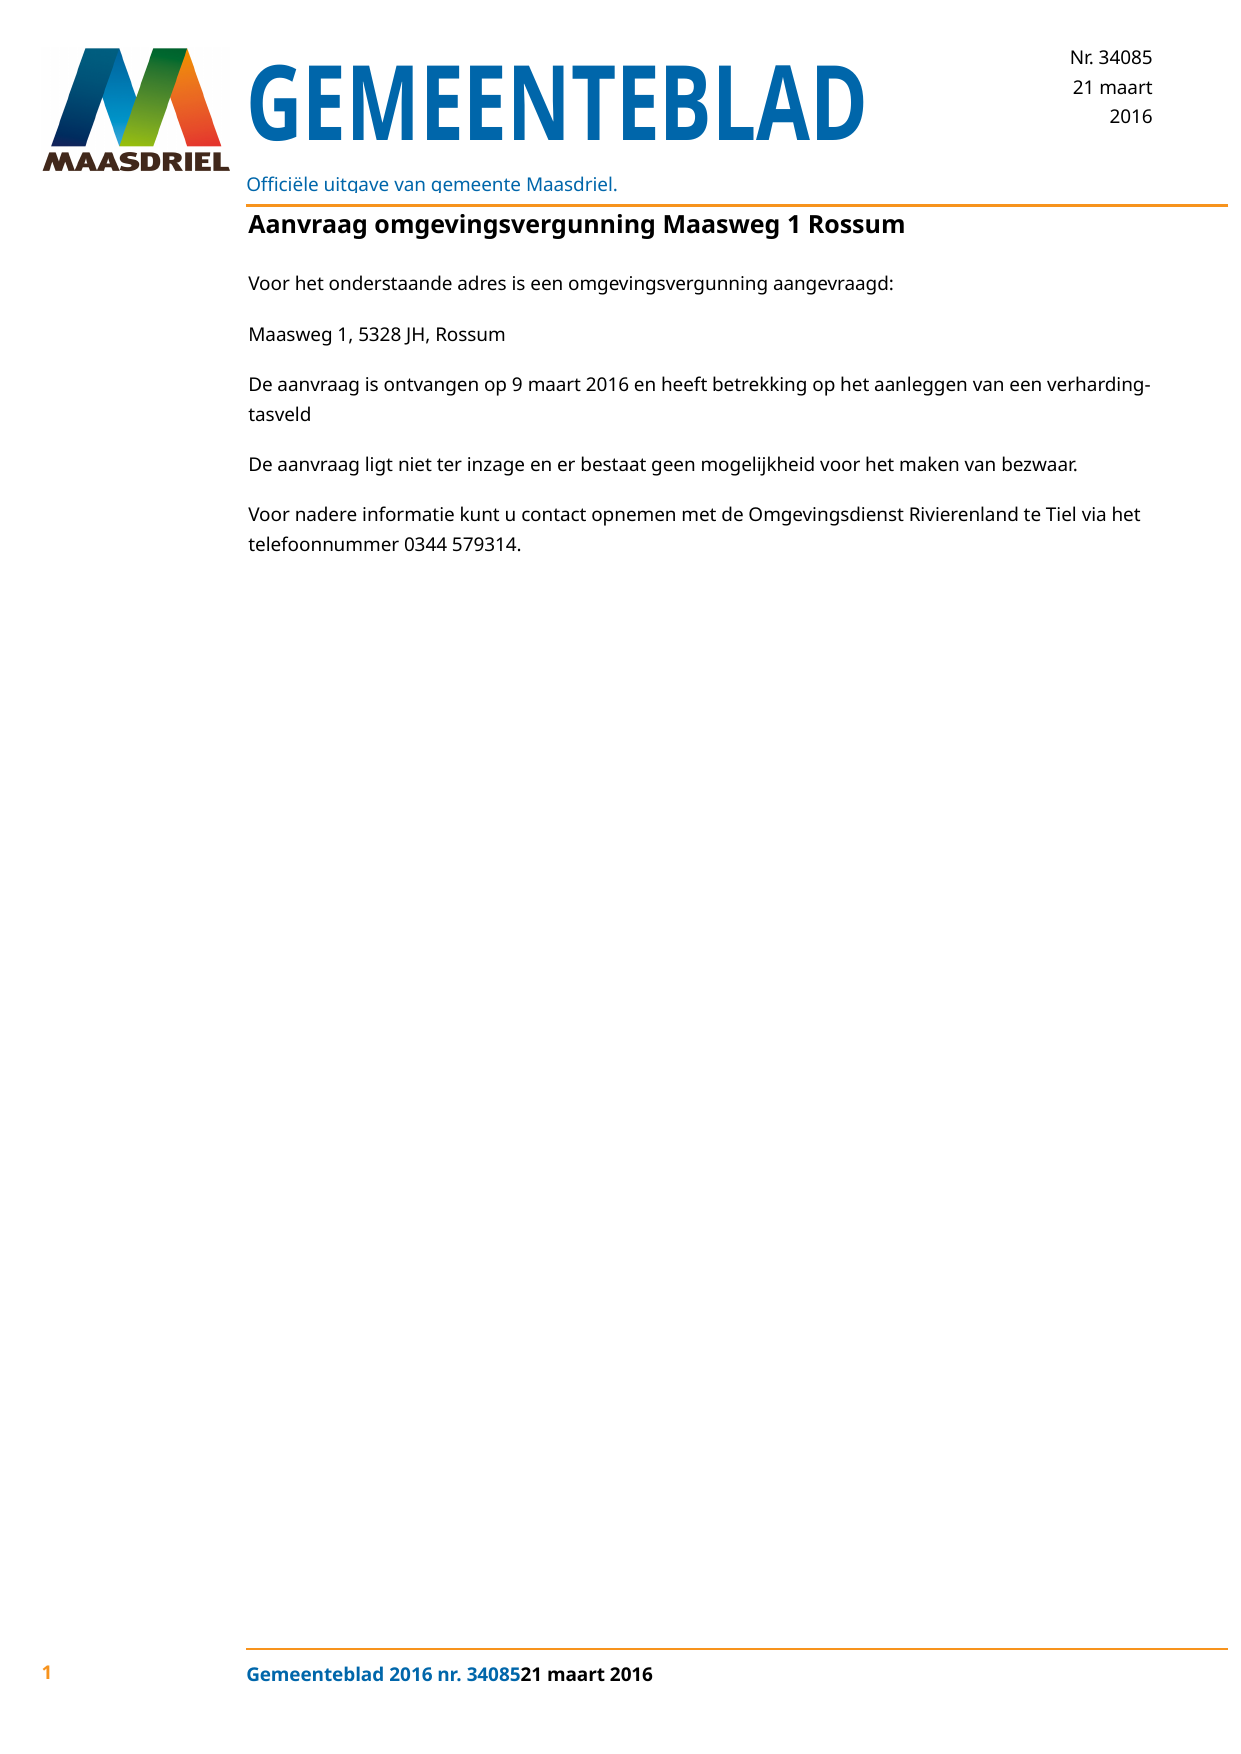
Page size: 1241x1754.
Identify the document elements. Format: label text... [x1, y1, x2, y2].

text De aanvraag is ontvangen op 9 maart 2016 en heeft betrekking op het aanleggen van een verharding-tasveld [248, 371, 1152, 426]
text Voor het onderstaande adres is een omgevingsvergunning aangevraagd: [248, 270, 1152, 296]
text Voor nadere informatie kunt u contact opnemen met de Omgevingsdienst Rivierenland te Tiel via het telefoonnummer 0344 579314. [248, 502, 1152, 557]
text Maasweg 1, 5328 JH, Rossum [248, 321, 1152, 346]
text De aanvraag ligt niet ter inzage en er bestaat geen mogelijkheid voor het maken van bezwaar. [248, 451, 1152, 477]
picture [41, 47, 231, 172]
text Aanvraag omgevingsvergunning Maasweg 1 Rossum [248, 207, 1152, 241]
